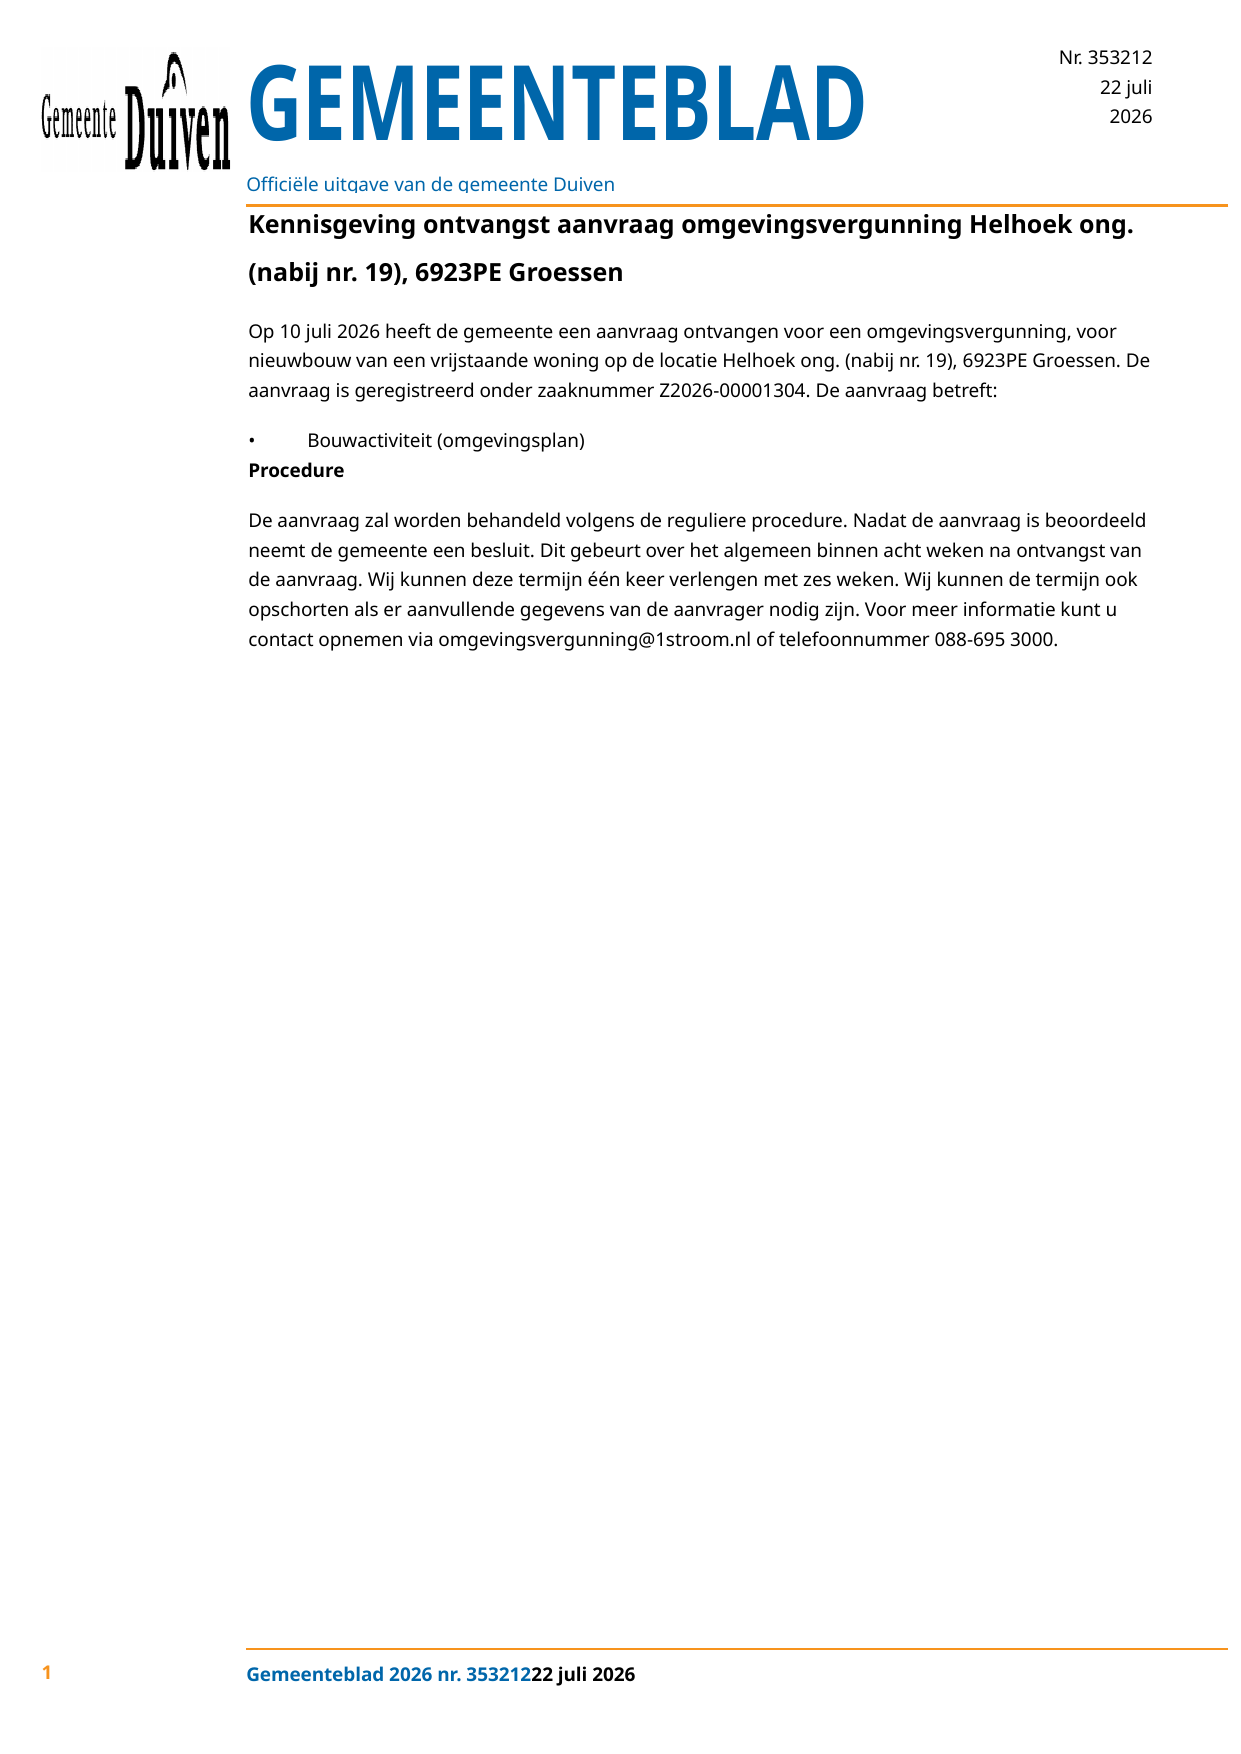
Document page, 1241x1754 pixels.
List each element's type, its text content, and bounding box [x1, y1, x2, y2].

picture [41, 47, 231, 172]
text De aanvraag zal worden behandeld volgens de reguliere procedure. Nadat de aanvraag is beoordeeld neemt de gemeente een besluit. Dit gebeurt over het algemeen binnen acht weken na ontvangst van de aanvraag. Wij kunnen deze termijn één keer verlengen met zes weken. Wij kunnen de termijn ook opschorten als er aanvullende gegevens van de aanvrager nodig zijn. Voor meer informatie kunt u contact opnemen via omgevingsvergunning@1stroom.nl of telefoonnummer 088-695 3000. [248, 507, 1152, 652]
list Bouwactiviteit (omgevingsplan) [248, 427, 1152, 453]
text Kennisgeving ontvangst aanvraag omgevingsvergunning Helhoek ong. (nabij nr. 19), 6923PE Groessen [248, 207, 1152, 288]
text Procedure [248, 457, 1152, 483]
text Op 10 juli 2026 heeft de gemeente een aanvraag ontvangen voor een omgevingsvergunning, voor nieuwbouw van een vrijstaande woning op de locatie Helhoek ong. (nabij nr. 19), 6923PE Groessen. De aanvraag is geregistreerd onder zaaknummer Z2026-00001304. De aanvraag betreft: [248, 318, 1152, 403]
